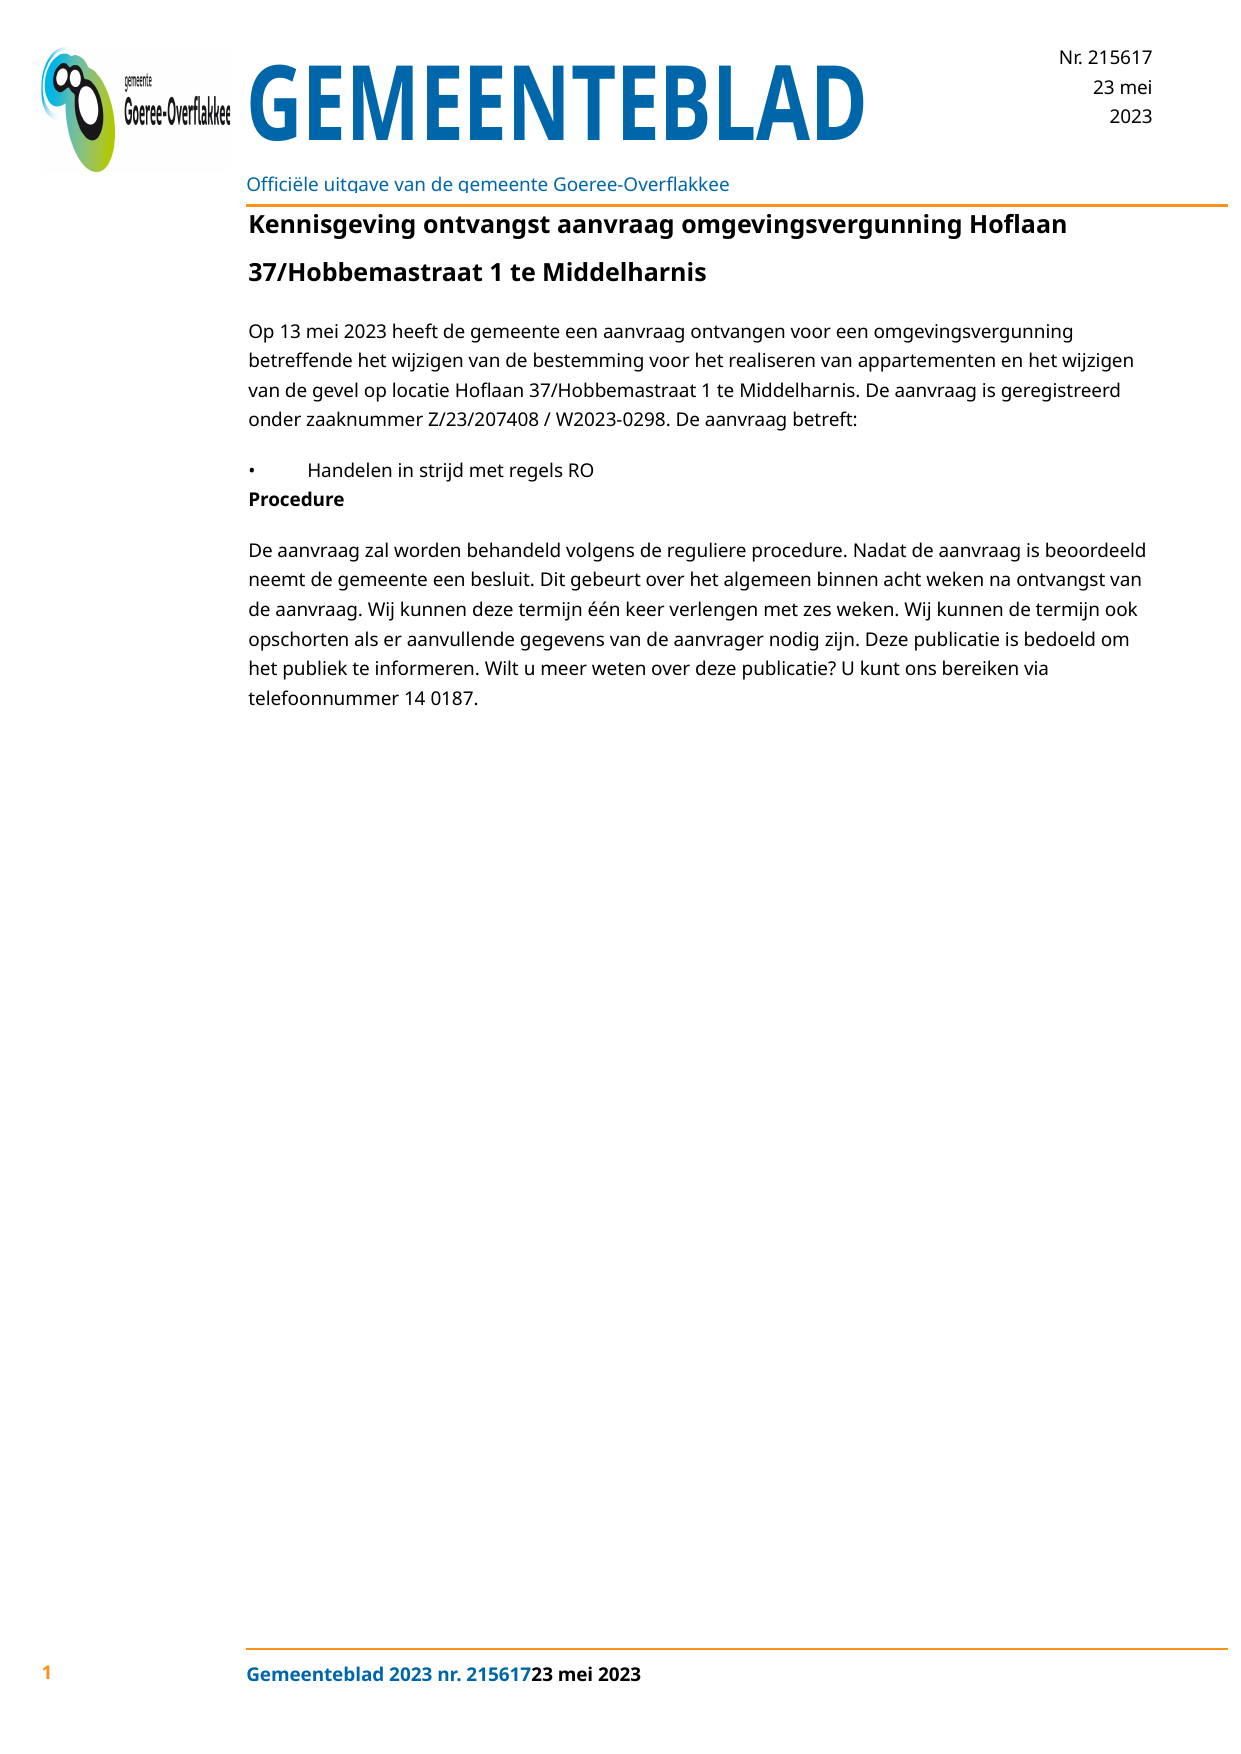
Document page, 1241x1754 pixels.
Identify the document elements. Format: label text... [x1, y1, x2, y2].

text Op 13 mei 2023 heeft de gemeente een aanvraag ontvangen voor een omgevingsvergunning betreffende het wijzigen van de bestemming voor het realiseren van appartementen en het wijzigen van de gevel op locatie Hoflaan 37/Hobbemastraat 1 te Middelharnis. De aanvraag is geregistreerd onder zaaknummer Z/23/207408 / W2023-0298. De aanvraag betreft: [248, 318, 1152, 432]
list Handelen in strijd met regels RO [248, 457, 1152, 483]
text Procedure [248, 487, 1152, 512]
picture [41, 47, 231, 172]
text De aanvraag zal worden behandeld volgens de reguliere procedure. Nadat de aanvraag is beoordeeld neemt de gemeente een besluit. Dit gebeurt over het algemeen binnen acht weken na ontvangst van de aanvraag. Wij kunnen deze termijn één keer verlengen met zes weken. Wij kunnen de termijn ook opschorten als er aanvullende gegevens van de aanvrager nodig zijn. Deze publicatie is bedoeld om het publiek te informeren. Wilt u meer weten over deze publicatie? U kunt ons bereiken via telefoonnummer 14 0187. [248, 537, 1152, 711]
text Kennisgeving ontvangst aanvraag omgevingsvergunning Hoflaan 37/Hobbemastraat 1 te Middelharnis [248, 207, 1152, 288]
